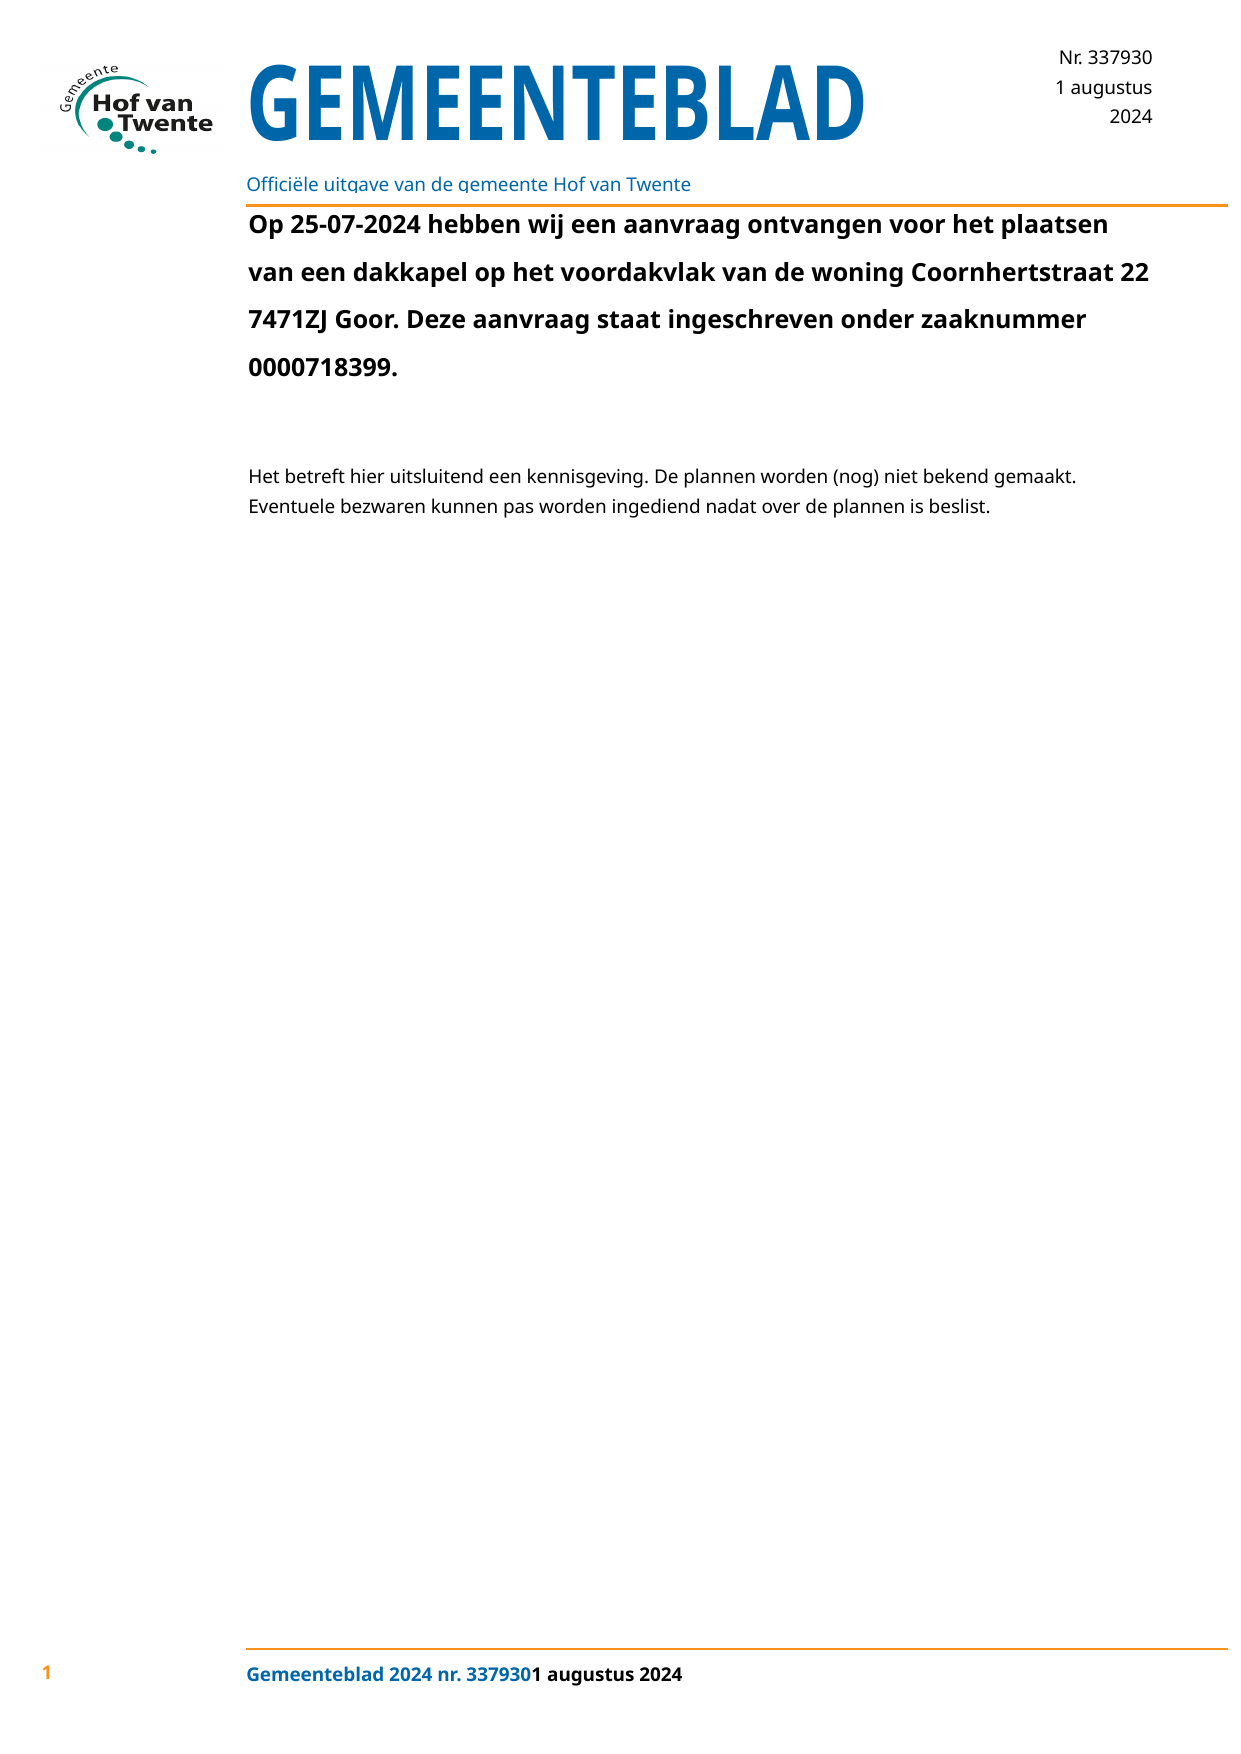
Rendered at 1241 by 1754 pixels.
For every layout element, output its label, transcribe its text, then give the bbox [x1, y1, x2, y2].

picture [41, 47, 231, 172]
text Het betreft hier uitsluitend een kennisgeving. De plannen worden (nog) niet bekend gemaakt. Eventuele bezwaren kunnen pas worden ingediend nadat over de plannen is beslist. [248, 463, 1152, 519]
text Op 25-07-2024 hebben wij een aanvraag ontvangen voor het plaatsen van een dakkapel op het voordakvlak van de woning Coornhertstraat 22 7471ZJ Goor. Deze aanvraag staat ingeschreven onder zaaknummer 0000718399. [248, 207, 1152, 384]
